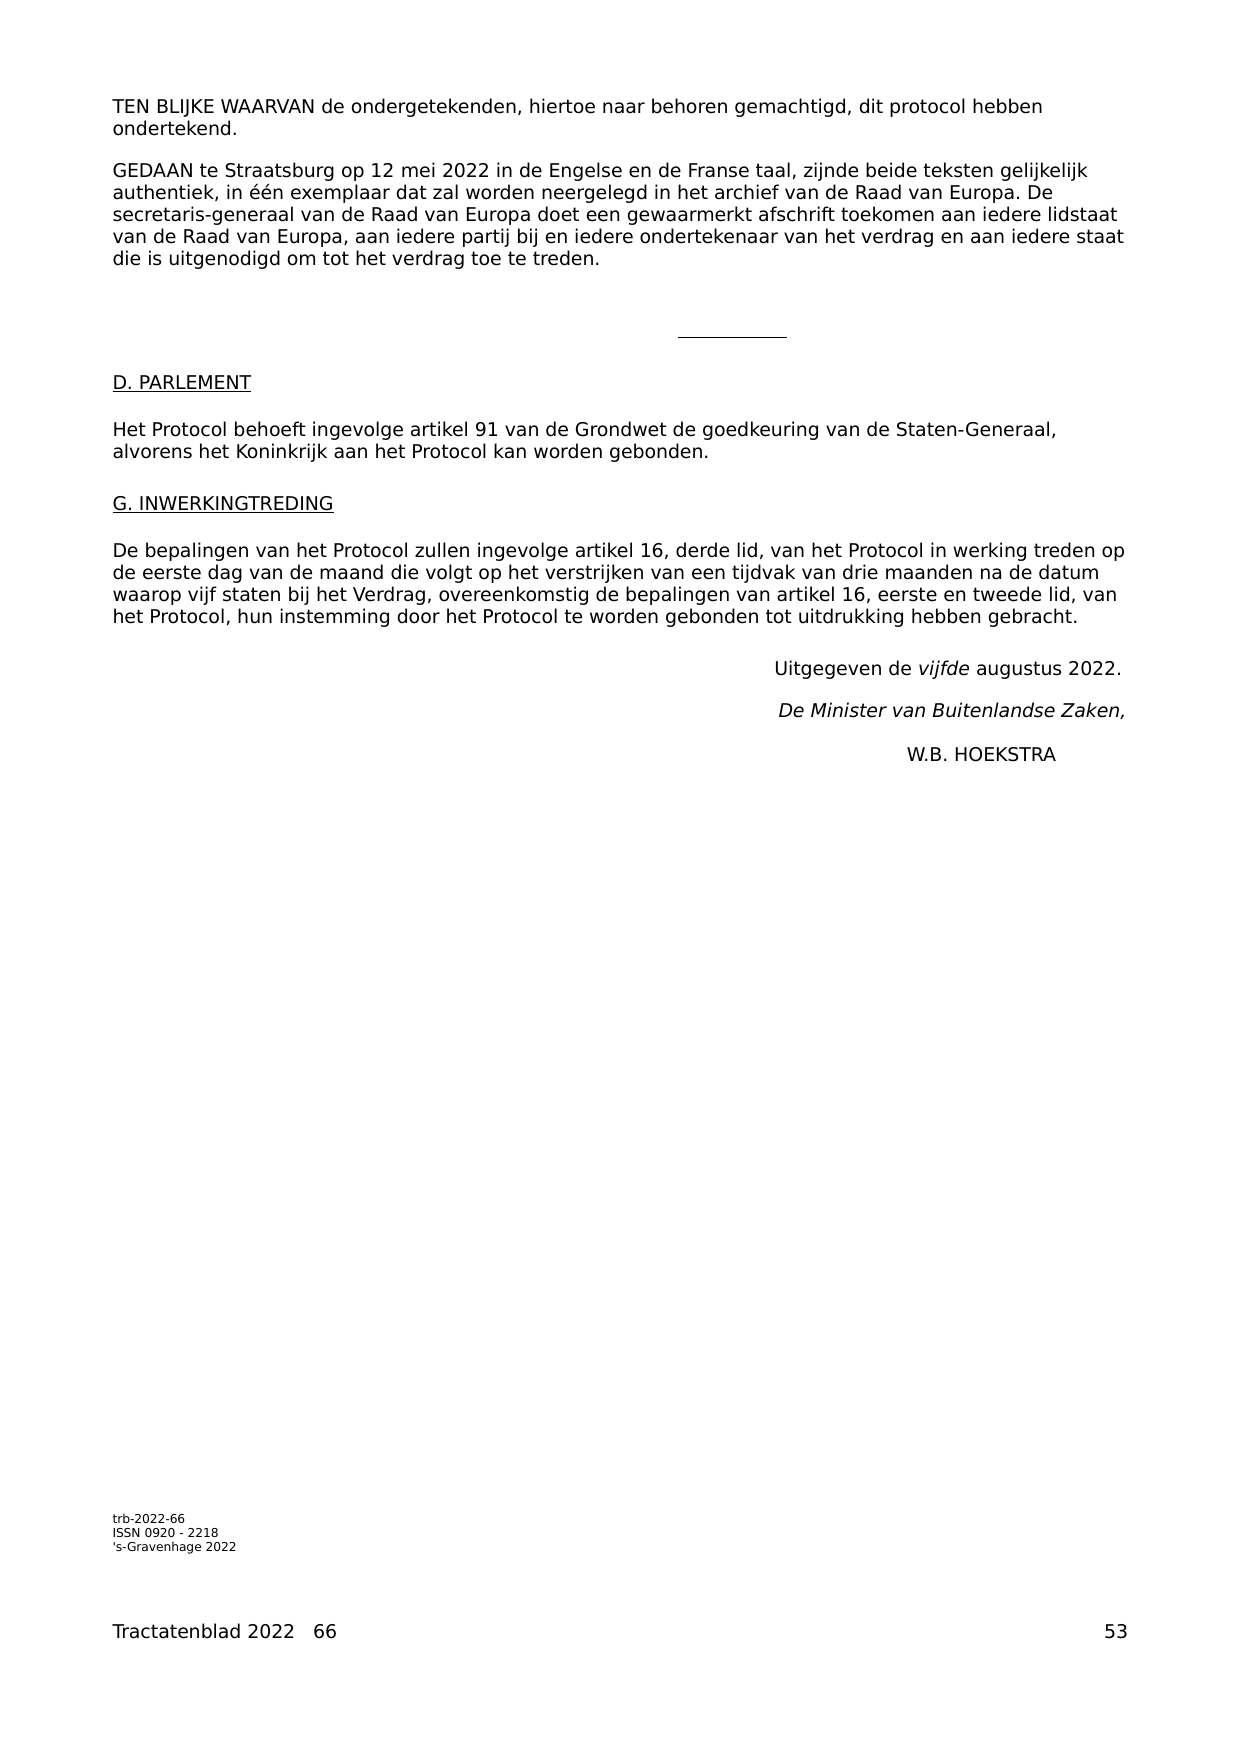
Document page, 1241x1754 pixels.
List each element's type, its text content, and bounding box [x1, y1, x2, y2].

text De bepalingen van het Protocol zullen ingevolge artikel 16, derde lid, van het Protocol in werking treden op de eerste dag van de maand die volgt op het verstrijken van een tijdvak van drie maanden na de datum waarop vijf staten bij het Verdrag, overeenkomstig de bepalingen van artikel 16, eerste en tweede lid, van het Protocol, hun instemming door het Protocol te worden gebonden tot uitdrukking hebben gebracht. [112, 540, 1128, 628]
subtitle G. INWERKINGTREDING [112, 493, 1128, 515]
text 's-Gravenhage 2022 [112, 1540, 346, 1554]
text ISSN 0920 - 2218 [112, 1526, 346, 1540]
text TEN BLIJKE WAARVAN de ondergetekenden, hiertoe naar behoren gemachtigd, dit protocol hebben ondertekend. [112, 96, 1128, 140]
text Het Protocol behoeft ingevolge artikel 91 van de Grondwet de goedkeuring van de Staten-Generaal, alvorens het Koninkrijk aan het Protocol kan worden gebonden. [112, 419, 1128, 463]
text trb-2022-66 [112, 1512, 346, 1526]
text Uitgegeven de vijfde augustus 2022. [112, 658, 1128, 679]
text GEDAAN te Straatsburg op 12 mei 2022 in de Engelse en de Franse taal, zijnde beide teksten gelijkelijk authentiek, in één exemplaar dat zal worden neergelegd in het archief van de Raad van Europa. De secretaris-generaal van de Raad van Europa doet een gewaarmerkt afschrift toekomen aan iedere lidstaat van de Raad van Europa, aan iedere partij bij en iedere ondertekenaar van het verdrag en aan iedere staat die is uitgenodigd om tot het verdrag toe te treden. [112, 160, 1128, 270]
text De Minister van Buitenlandse Zaken, W.B. HOEKSTRA [112, 699, 1128, 766]
subtitle D. PARLEMENT [112, 372, 1128, 394]
